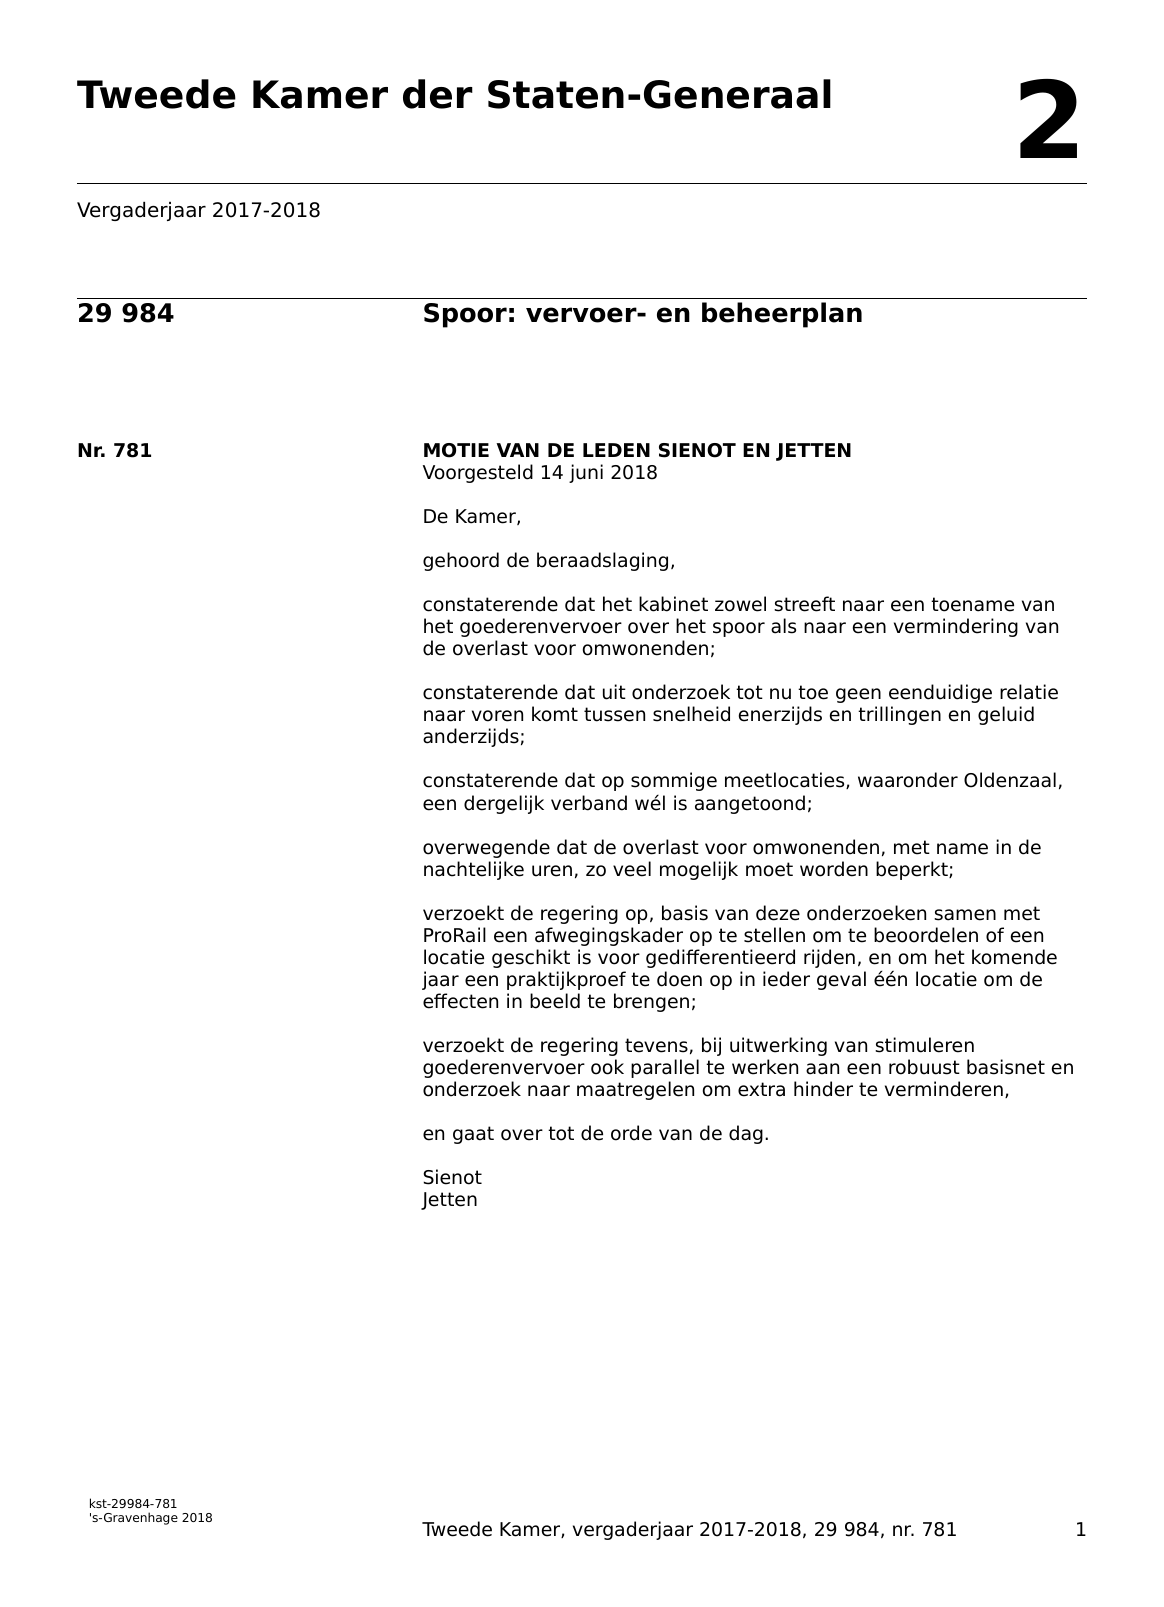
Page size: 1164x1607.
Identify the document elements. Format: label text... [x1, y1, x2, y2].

subtitle 29 984 Spoor: vervoer- en beheerplan [77, 299, 1087, 329]
table_cell Vergaderjaar 2017-2018 [77, 184, 1087, 298]
text constaterende dat uit onderzoek tot nu toe geen eenduidige relatie naar voren komt tussen snelheid enerzijds en trillingen en geluid anderzijds; [422, 682, 1087, 748]
text constaterende dat het kabinet zowel streeft naar een toename van het goederenvervoer over het spoor als naar een vermindering van de overlast voor omwonenden; [422, 594, 1087, 660]
text 's-Gravenhage 2018 [88, 1511, 323, 1525]
text overwegende dat de overlast voor omwonenden, met name in de nachtelijke uren, zo veel mogelijk moet worden beperkt; [422, 837, 1087, 881]
text gehoord de beraadslaging, [422, 550, 1087, 572]
text Jetten [422, 1189, 1087, 1211]
text constaterende dat op sommige meetlocaties, waaronder Oldenzaal, een dergelijk verband wél is aangetoond; [422, 770, 1087, 814]
text en gaat over tot de orde van de dag. [422, 1123, 1087, 1145]
text verzoekt de regering op, basis van deze onderzoeken samen met ProRail een afwegingskader op te stellen om te beoordelen of een locatie geschikt is voor gedifferentieerd rijden, en om het komende jaar een praktijkproef te doen op in ieder geval één locatie om de effecten in beeld te brengen; [422, 903, 1087, 1013]
text De Kamer, [422, 506, 1087, 528]
text verzoekt de regering tevens, bij uitwerking van stimuleren goederenvervoer ook parallel te werken aan een robuust basisnet en onderzoek naar maatregelen om extra hinder te verminderen, [422, 1035, 1087, 1101]
subtitle Nr. 781 MOTIE VAN DE LEDEN SIENOT EN JETTEN [77, 440, 1087, 462]
text Voorgesteld 14 juni 2018 [422, 462, 1087, 484]
table_header 2 [886, 59, 1087, 183]
table_header Tweede Kamer der Staten-Generaal [77, 59, 886, 183]
text kst-29984-781 [88, 1497, 323, 1511]
text Sienot [422, 1167, 1087, 1189]
